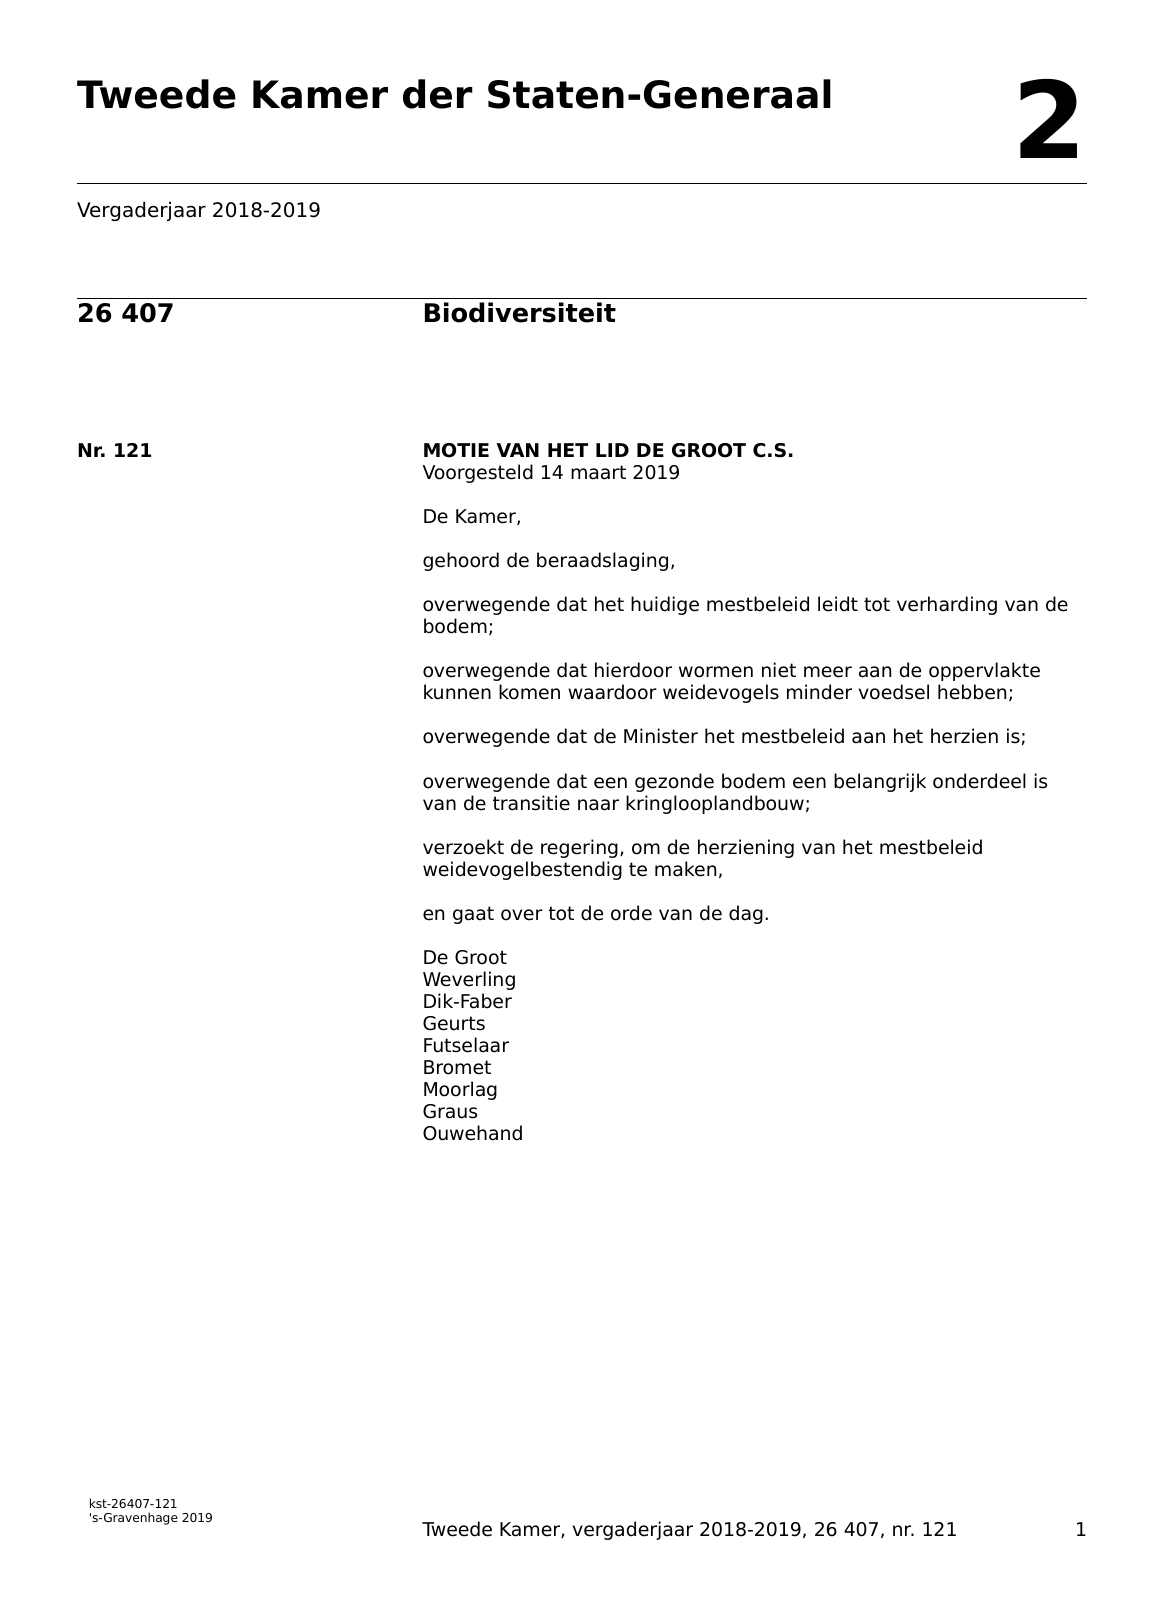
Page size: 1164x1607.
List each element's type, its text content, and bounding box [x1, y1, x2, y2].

subtitle 26 407 Biodiversiteit [77, 299, 1087, 329]
text De Groot [422, 947, 1087, 969]
text 's-Gravenhage 2019 [88, 1511, 323, 1525]
text overwegende dat hierdoor wormen niet meer aan de oppervlakte kunnen komen waardoor weidevogels minder voedsel hebben; [422, 660, 1087, 704]
text en gaat over tot de orde van de dag. [422, 903, 1087, 925]
subtitle Nr. 121 MOTIE VAN HET LID DE GROOT C.S. [77, 440, 1087, 462]
text overwegende dat de Minister het mestbeleid aan het herzien is; [422, 726, 1087, 748]
text gehoord de beraadslaging, [422, 550, 1087, 572]
text kst-26407-121 [88, 1497, 323, 1511]
table_header 2 [886, 59, 1087, 183]
text Moorlag [422, 1079, 1087, 1101]
text Ouwehand [422, 1123, 1087, 1145]
text Dik-Faber [422, 991, 1087, 1013]
text De Kamer, [422, 506, 1087, 528]
text overwegende dat het huidige mestbeleid leidt tot verharding van de bodem; [422, 594, 1087, 638]
text verzoekt de regering, om de herziening van het mestbeleid weidevogelbestendig te maken, [422, 837, 1087, 881]
text Graus [422, 1101, 1087, 1123]
text Weverling [422, 969, 1087, 991]
table_cell Vergaderjaar 2018-2019 [77, 184, 1087, 298]
text Futselaar [422, 1035, 1087, 1057]
text overwegende dat een gezonde bodem een belangrijk onderdeel is van de transitie naar kringlooplandbouw; [422, 771, 1087, 814]
table_header Tweede Kamer der Staten-Generaal [77, 59, 886, 183]
text Voorgesteld 14 maart 2019 [422, 462, 1087, 484]
text Bromet [422, 1057, 1087, 1079]
text Geurts [422, 1013, 1087, 1035]
